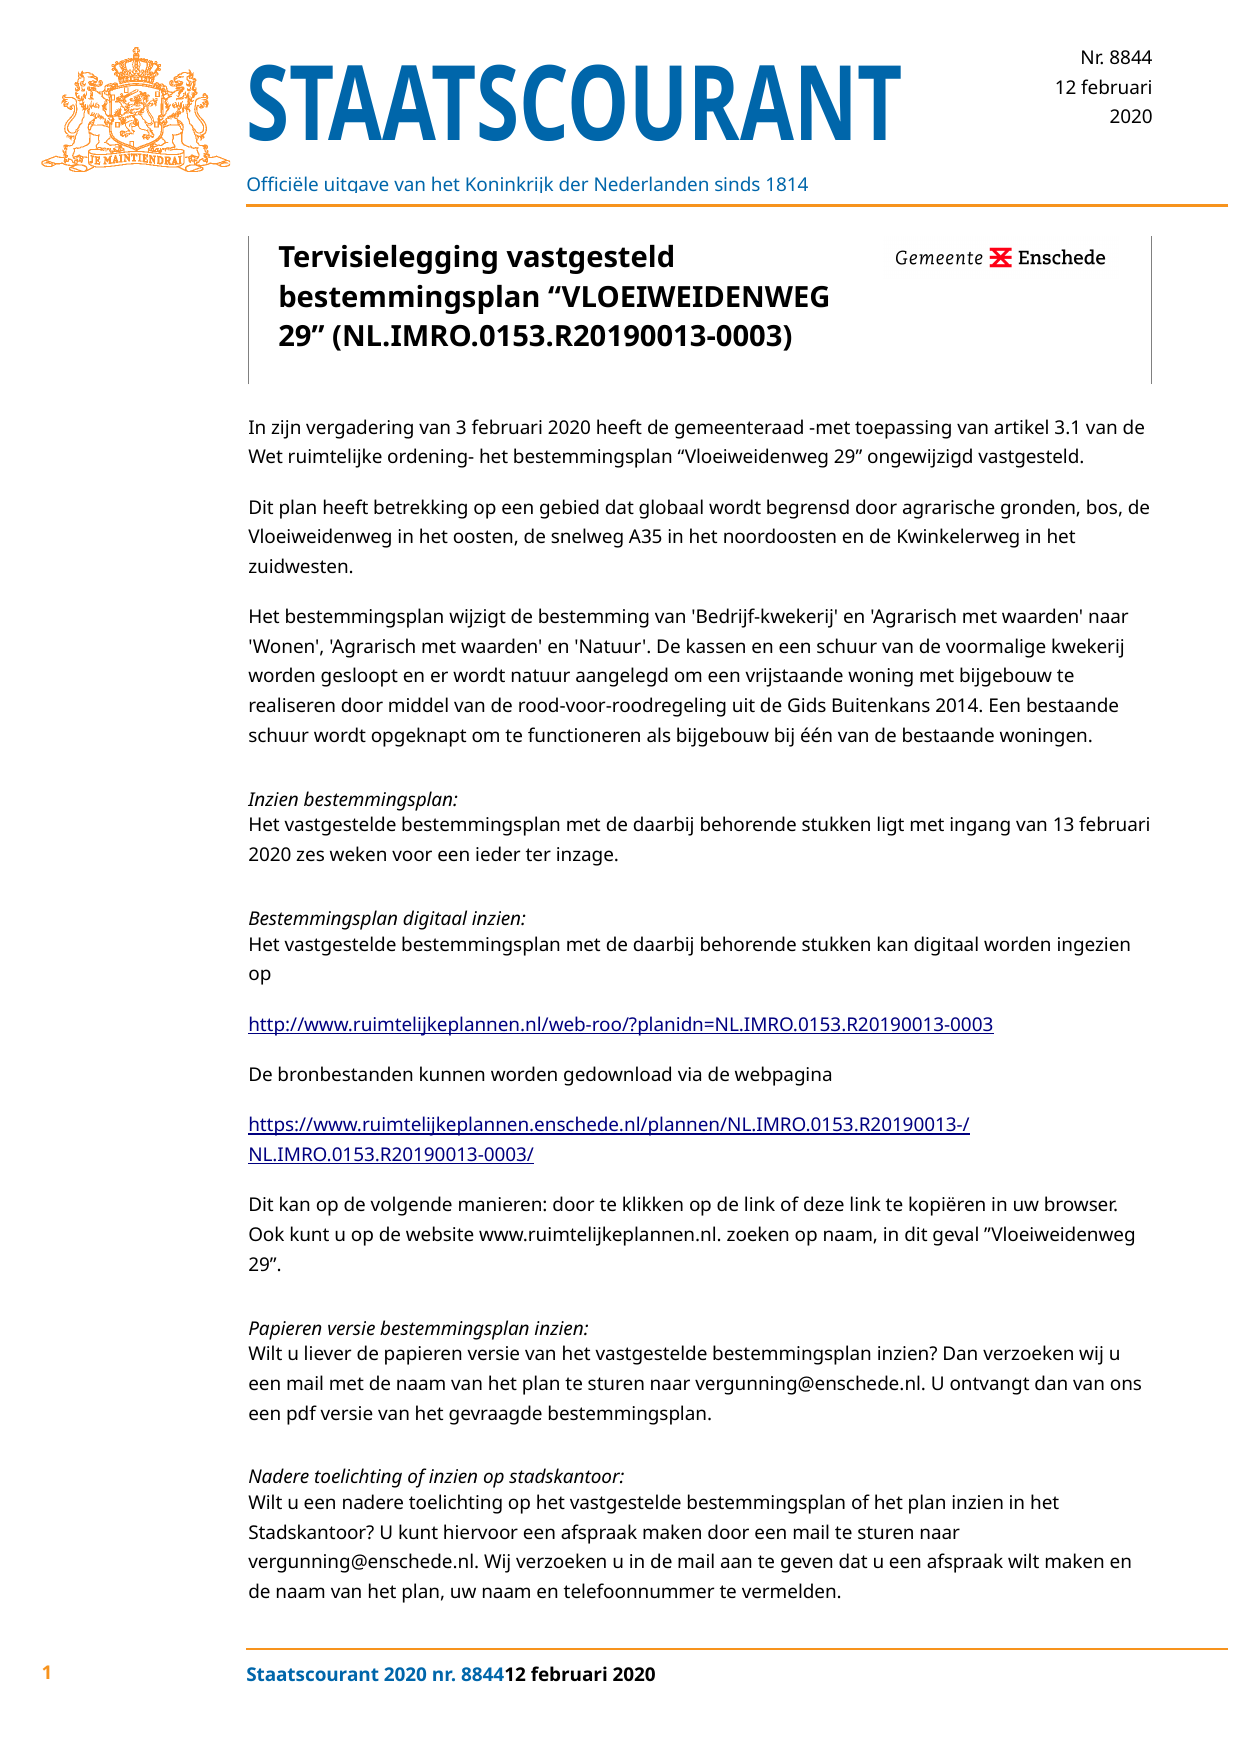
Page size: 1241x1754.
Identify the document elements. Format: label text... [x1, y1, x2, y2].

picture [41, 47, 231, 172]
text Nadere toelichting of inzien op stadskantoor: [248, 1464, 1152, 1489]
text http://www.ruimtelijkeplannen.nl/web-roo/?planidn=NL.IMRO.0153.R20190013-0003 [248, 1011, 1152, 1037]
picture [882, 236, 1119, 279]
text In zijn vergadering van 3 februari 2020 heeft de gemeenteraad -met toepassing van artikel 3.1 van de Wet ruimtelijke ordening- het bestemmingsplan “Vloeiweidenweg 29” ongewijzigd vastgesteld. [248, 414, 1152, 469]
text Het bestemmingsplan wijzigt de bestemming van 'Bedrijf-kwekerij' en 'Agrarisch met waarden' naar 'Wonen', 'Agrarisch met waarden' en 'Natuur'. De kassen en een schuur van de voormalige kwekerij worden gesloopt en er wordt natuur aangelegd om een vrijstaande woning met bijgebouw te realiseren door middel van de rood-voor-roodregeling uit de Gids Buitenkans 2014. Een bestaande schuur wordt opgeknapt om te functioneren als bijgebouw bij één van de bestaande woningen. [248, 603, 1152, 748]
text Inzien bestemmingsplan: [248, 786, 1152, 812]
text Dit plan heeft betrekking op een gebied dat globaal wordt begrensd door agrarische gronden, bos, de Vloeiweidenweg in het oosten, de snelweg A35 in het noordoosten en de Kwinkelerweg in het zuidwesten. [248, 494, 1152, 579]
text Papieren versie bestemmingsplan inzien: [248, 1315, 1152, 1341]
table_header [850, 236, 1151, 384]
text Het vastgestelde bestemmingsplan met de daarbij behorende stukken kan digitaal worden ingezien op [248, 931, 1152, 986]
text Wilt u liever de papieren versie van het vastgestelde bestemmingsplan inzien? Dan verzoeken wij u een mail met de naam van het plan te sturen naar vergunning@enschede.nl. U ontvangt dan van ons een pdf versie van het gevraagde bestemmingsplan. [248, 1341, 1152, 1425]
text Wilt u een nadere toelichting op het vastgestelde bestemmingsplan of het plan inzien in het Stadskantoor? U kunt hiervoor een afspraak maken door een mail te sturen naar vergunning@enschede.nl. Wij verzoeken u in de mail aan te geven dat u een afspraak wilt maken en de naam van het plan, uw naam en telefoonnummer te vermelden. [248, 1489, 1152, 1604]
text De bronbestanden kunnen worden gedownload via de webpagina [248, 1061, 1152, 1087]
table_header Tervisielegging vastgesteld bestemmingsplan “VLOEIWEIDENWEG 29” (NL.IMRO.0153.R20190013-0003) [249, 236, 850, 384]
text Dit kan op de volgende manieren: door te klikken op de link of deze link te kopiëren in uw browser. Ook kunt u op de website www.ruimtelijkeplannen.nl. zoeken op naam, in dit geval ”Vloeiweidenweg 29”. [248, 1192, 1152, 1277]
text https://www.ruimtelijkeplannen.enschede.nl/plannen/NL.IMRO.0153.R20190013-/NL.IMRO.0153.R20190013-0003/ [248, 1112, 1152, 1167]
text Bestemmingsplan digitaal inzien: [248, 905, 1152, 931]
text Het vastgestelde bestemmingsplan met de daarbij behorende stukken ligt met ingang van 13 februari 2020 zes weken voor een ieder ter inzage. [248, 812, 1152, 867]
